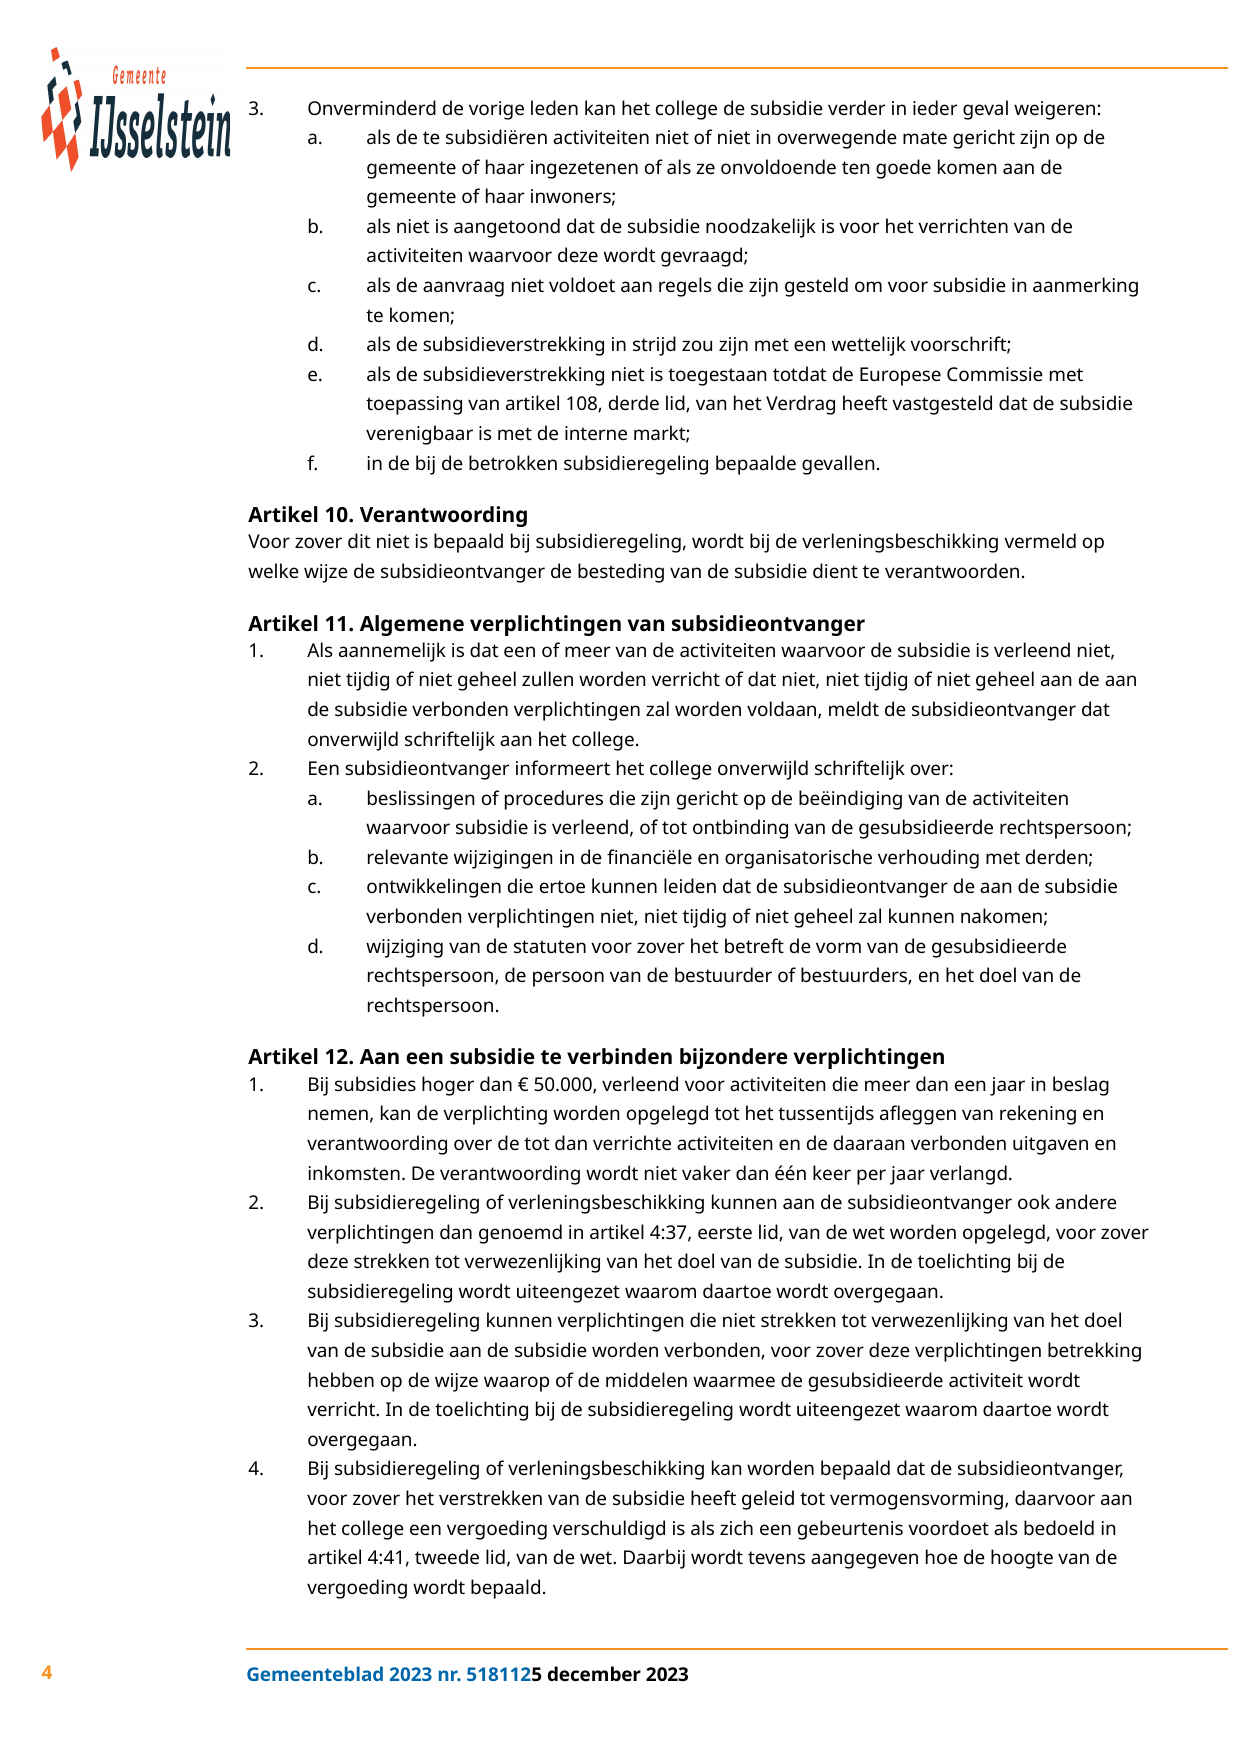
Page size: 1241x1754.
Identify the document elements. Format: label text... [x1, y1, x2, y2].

list als de aanvraag niet voldoet aan regels die zijn gesteld om voor subsidie in aanmerking te komen; [307, 272, 1152, 328]
text Artikel 12. Aan een subsidie te verbinden bijzondere verplichtingen [248, 1042, 1152, 1071]
picture [41, 47, 231, 172]
list als de subsidieverstrekking niet is toegestaan totdat de Europese Commissie met toepassing van artikel 108, derde lid, van het Verdrag heeft vastgesteld dat de subsidie verenigbaar is met de interne markt; [307, 361, 1152, 446]
list ontwikkelingen die ertoe kunnen leiden dat de subsidieontvanger de aan de subsidie verbonden verplichtingen niet, niet tijdig of niet geheel zal kunnen nakomen; [307, 874, 1152, 929]
list in de bij de betrokken subsidieregeling bepaalde gevallen. [307, 450, 1152, 476]
list beslissingen of procedures die zijn gericht op de beëindiging van de activiteiten waarvoor subsidie is verleend, of tot ontbinding van de gesubsidieerde rechtspersoon; [307, 785, 1152, 840]
list als de subsidieverstrekking in strijd zou zijn met een wettelijk voorschrift; [307, 331, 1152, 357]
list Als aannemelijk is dat een of meer van de activiteiten waarvoor de subsidie is verleend niet, niet tijdig of niet geheel zullen worden verricht of dat niet, niet tijdig of niet geheel aan de aan de subsidie verbonden verplichtingen zal worden voldaan, meldt de subsidieontvanger dat onverwijld schriftelijk aan het college. [248, 637, 1152, 752]
list Een subsidieontvanger informeert het college onverwijld schriftelijk over: [248, 755, 1152, 781]
text Artikel 11. Algemene verplichtingen van subsidieontvanger [248, 609, 1152, 637]
list wijziging van de statuten voor zover het betreft de vorm van de gesubsidieerde rechtspersoon, de persoon van de bestuurder of bestuurders, en het doel van de rechtspersoon. [307, 933, 1152, 1018]
text Voor zover dit niet is bepaald bij subsidieregeling, wordt bij de verleningsbeschikking vermeld op welke wijze de subsidieontvanger de besteding van de subsidie dient te verantwoorden. [248, 529, 1152, 584]
list als de te subsidiëren activiteiten niet of niet in overwegende mate gericht zijn op de gemeente of haar ingezetenen of als ze onvoldoende ten goede komen aan de gemeente of haar inwoners; [307, 124, 1152, 209]
text Artikel 10. Verantwoording [248, 500, 1152, 529]
list Bij subsidieregeling of verleningsbeschikking kunnen aan de subsidieontvanger ook andere verplichtingen dan genoemd in artikel 4:37, eerste lid, van de wet worden opgelegd, voor zover deze strekken tot verwezenlijking van het doel van de subsidie. In de toelichting bij de subsidieregeling wordt uiteengezet waarom daartoe wordt overgegaan. [248, 1189, 1152, 1304]
list Bij subsidies hoger dan € 50.000, verleend voor activiteiten die meer dan een jaar in beslag nemen, kan de verplichting worden opgelegd tot het tussentijds afleggen van rekening en verantwoording over de tot dan verrichte activiteiten en de daaraan verbonden uitgaven en inkomsten. De verantwoording wordt niet vaker dan één keer per jaar verlangd. [248, 1071, 1152, 1185]
list Onverminderd de vorige leden kan het college de subsidie verder in ieder geval weigeren: [248, 95, 1152, 121]
list als niet is aangetoond dat de subsidie noodzakelijk is voor het verrichten van de activiteiten waarvoor deze wordt gevraagd; [307, 213, 1152, 268]
list relevante wijzigingen in de financiële en organisatorische verhouding met derden; [307, 844, 1152, 870]
list Bij subsidieregeling of verleningsbeschikking kan worden bepaald dat de subsidieontvanger, voor zover het verstrekken van de subsidie heeft geleid tot vermogensvorming, daarvoor aan het college een vergoeding verschuldigd is als zich een gebeurtenis voordoet als bedoeld in artikel 4:41, tweede lid, van de wet. Daarbij wordt tevens aangegeven hoe de hoogte van de vergoeding wordt bepaald. [248, 1456, 1152, 1599]
list Bij subsidieregeling kunnen verplichtingen die niet strekken tot verwezenlijking van het doel van de subsidie aan de subsidie worden verbonden, voor zover deze verplichtingen betrekking hebben op de wijze waarop of de middelen waarmee de gesubsidieerde activiteit wordt verricht. In de toelichting bij de subsidieregeling wordt uiteengezet waarom daartoe wordt overgegaan. [248, 1308, 1152, 1452]
